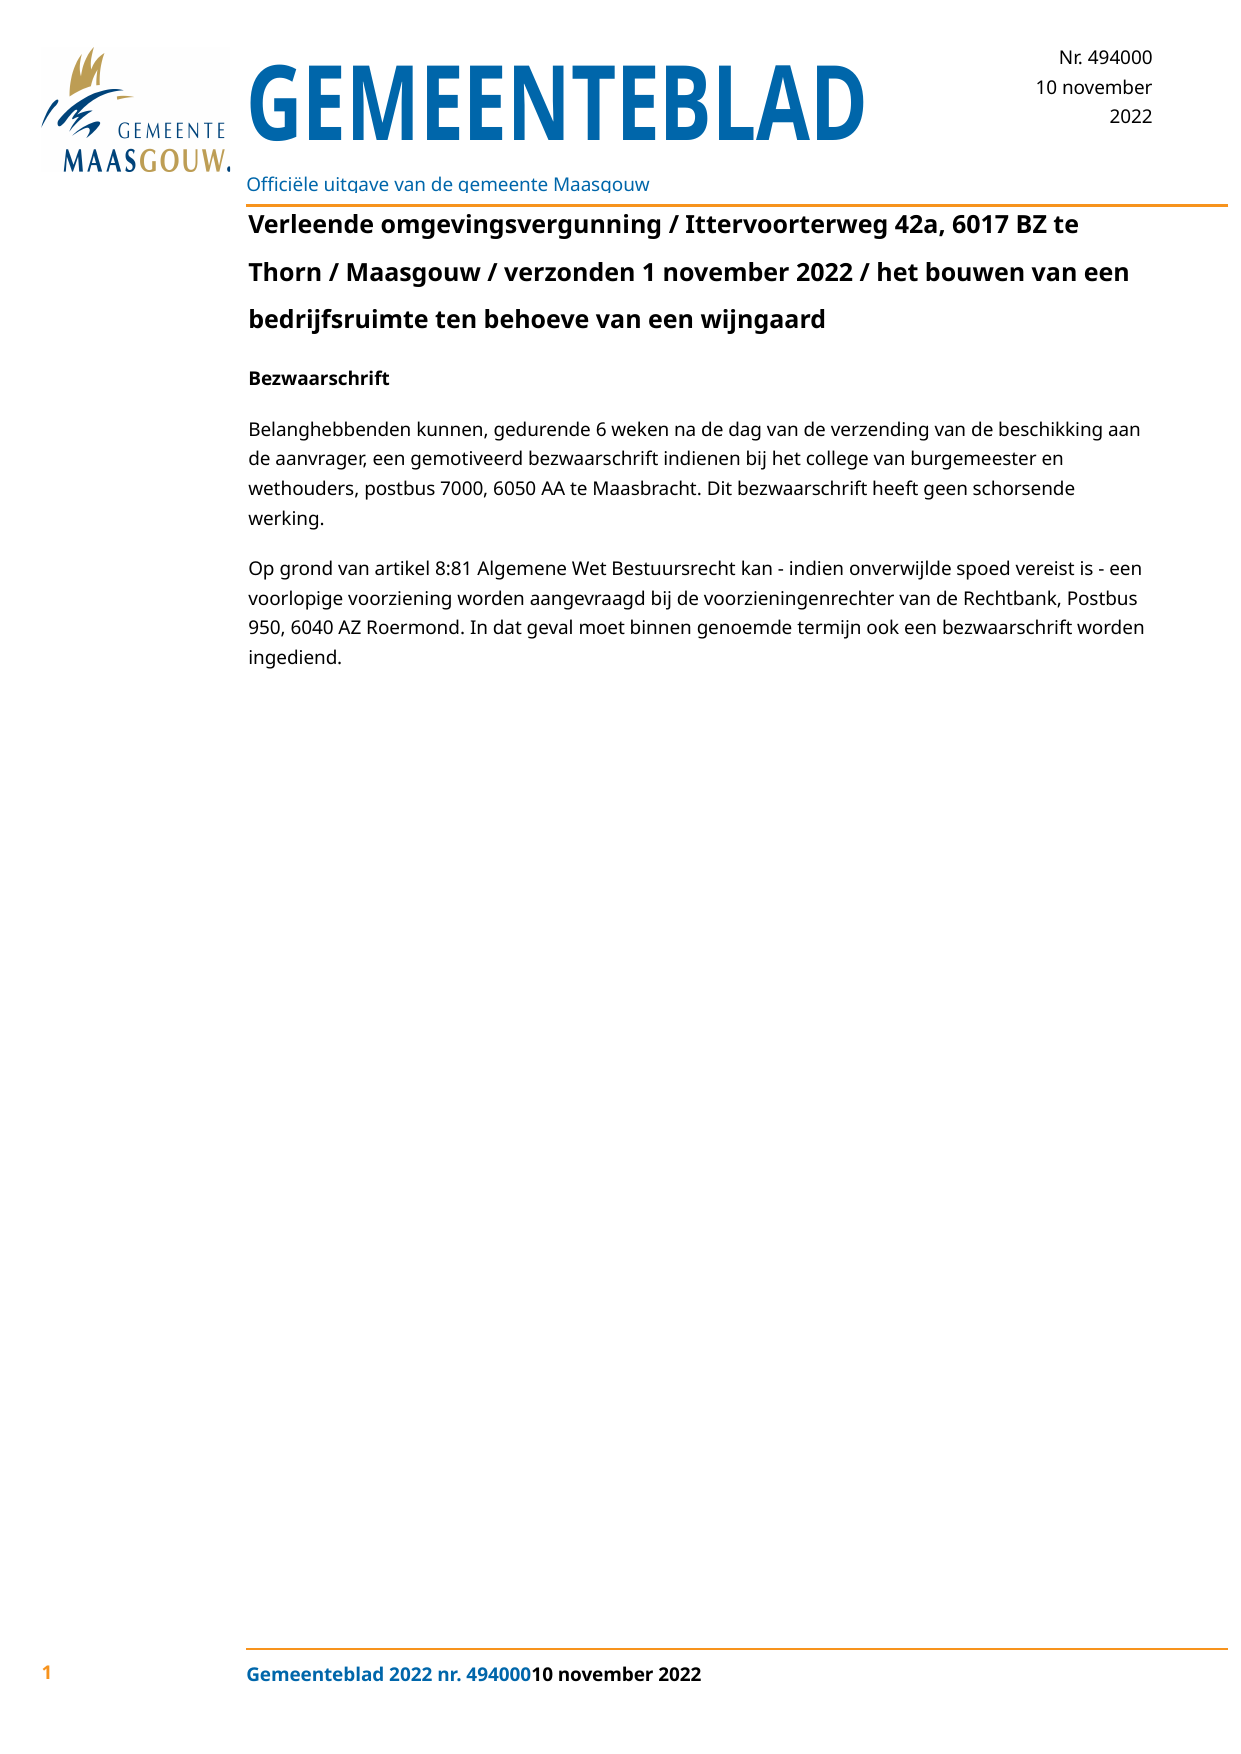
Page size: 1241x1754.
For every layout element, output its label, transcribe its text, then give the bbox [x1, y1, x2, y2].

text Op grond van artikel 8:81 Algemene Wet Bestuursrecht kan - indien onverwijlde spoed vereist is - een voorlopige voorziening worden aangevraagd bij de voorzieningenrechter van de Rechtbank, Postbus 950, 6040 AZ Roermond. In dat geval moet binnen genoemde termijn ook een bezwaarschrift worden ingediend. [248, 555, 1152, 669]
text Verleende omgevingsvergunning / Ittervoorterweg 42a, 6017 BZ te Thorn / Maasgouw / verzonden 1 november 2022 / het bouwen van een bedrijfsruimte ten behoeve van een wijngaard [248, 207, 1152, 336]
text Bezwaarschrift [248, 366, 1152, 391]
picture [41, 47, 231, 172]
text Belanghebbenden kunnen, gedurende 6 weken na de dag van de verzending van de beschikking aan de aanvrager, een gemotiveerd bezwaarschrift indienen bij het college van burgemeester en wethouders, postbus 7000, 6050 AA te Maasbracht. Dit bezwaarschrift heeft geen schorsende werking. [248, 416, 1152, 530]
